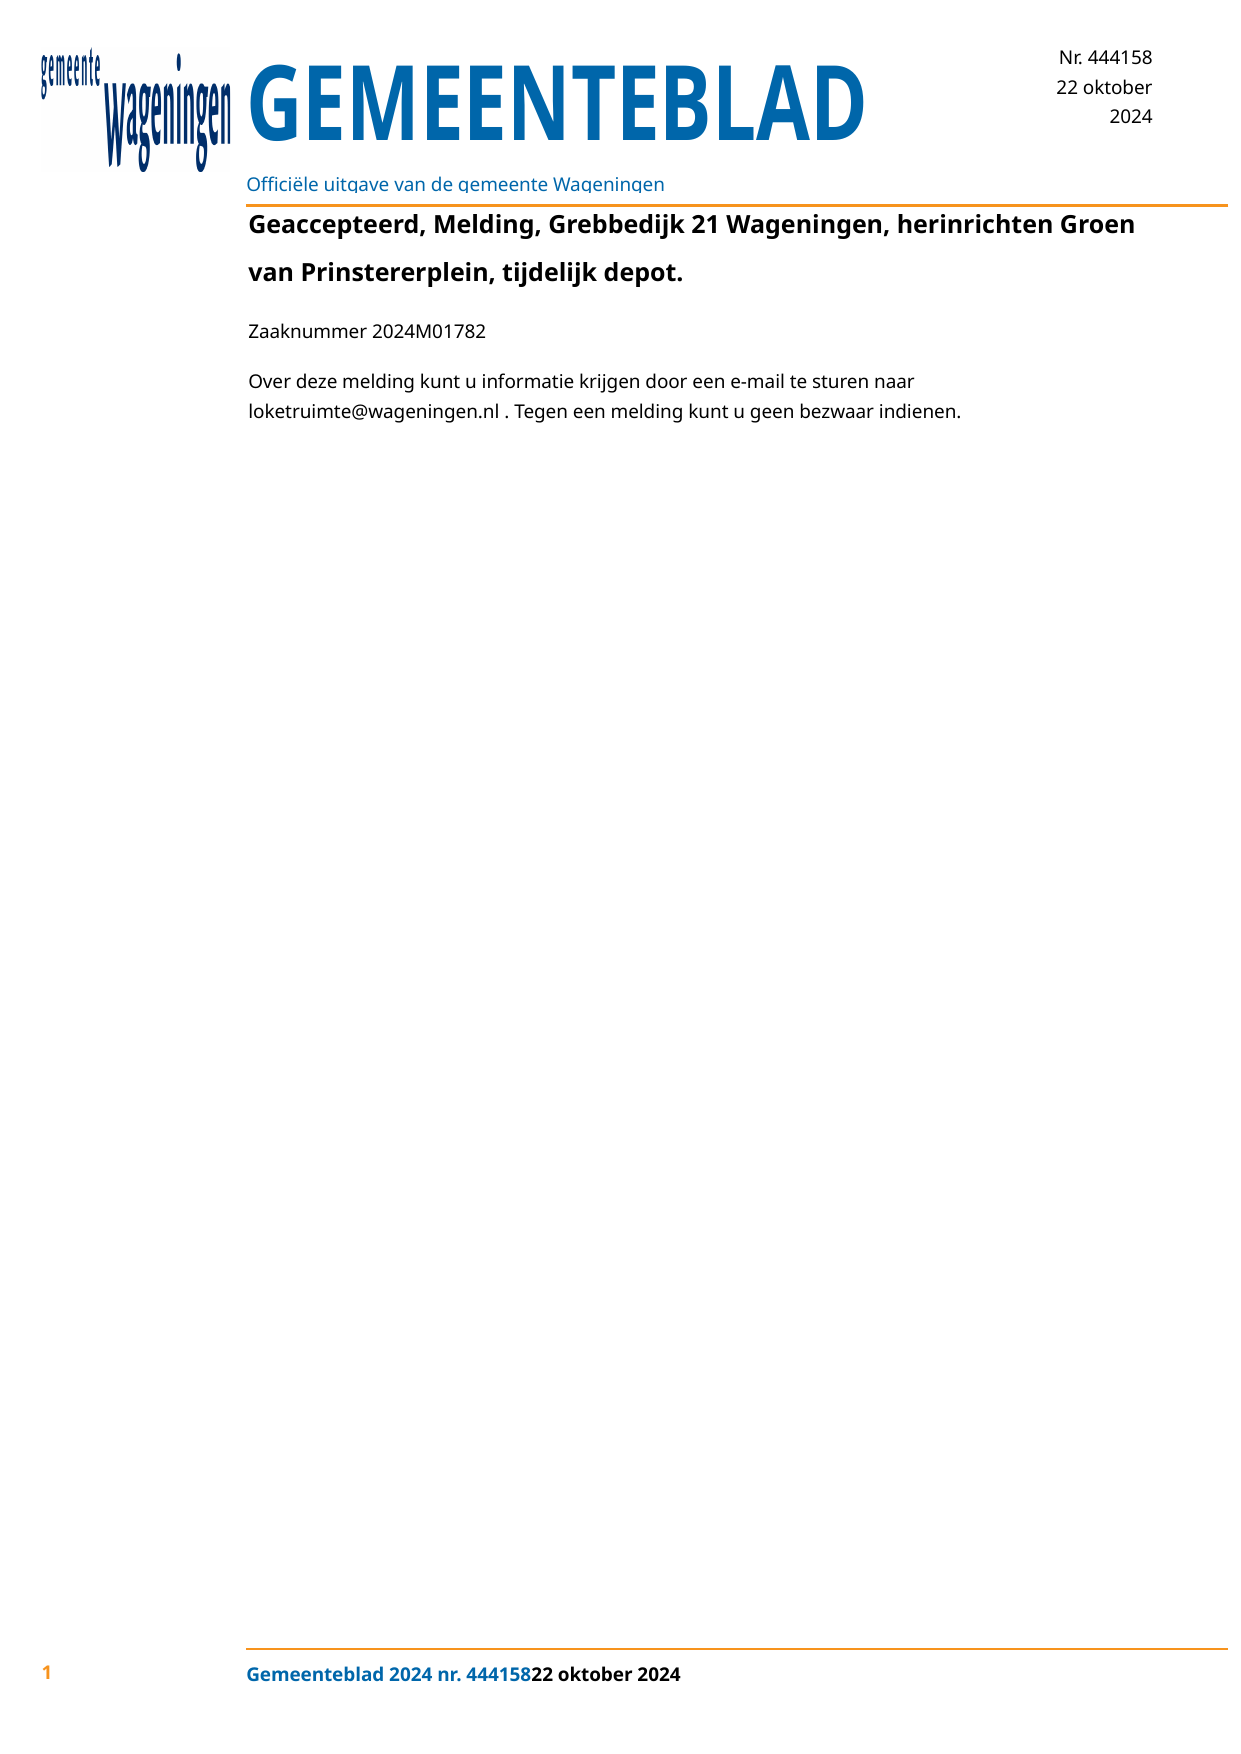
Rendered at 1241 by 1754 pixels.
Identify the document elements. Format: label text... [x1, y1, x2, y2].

text Over deze melding kunt u informatie krijgen door een e-mail te sturen naar loketruimte@wageningen.nl . Tegen een melding kunt u geen bezwaar indienen. [248, 368, 1152, 424]
text Geaccepteerd, Melding, Grebbedijk 21 Wageningen, herinrichten Groen van Prinstererplein, tijdelijk depot. [248, 207, 1152, 288]
text Zaaknummer 2024M01782 [248, 318, 1152, 344]
picture [41, 47, 231, 172]
